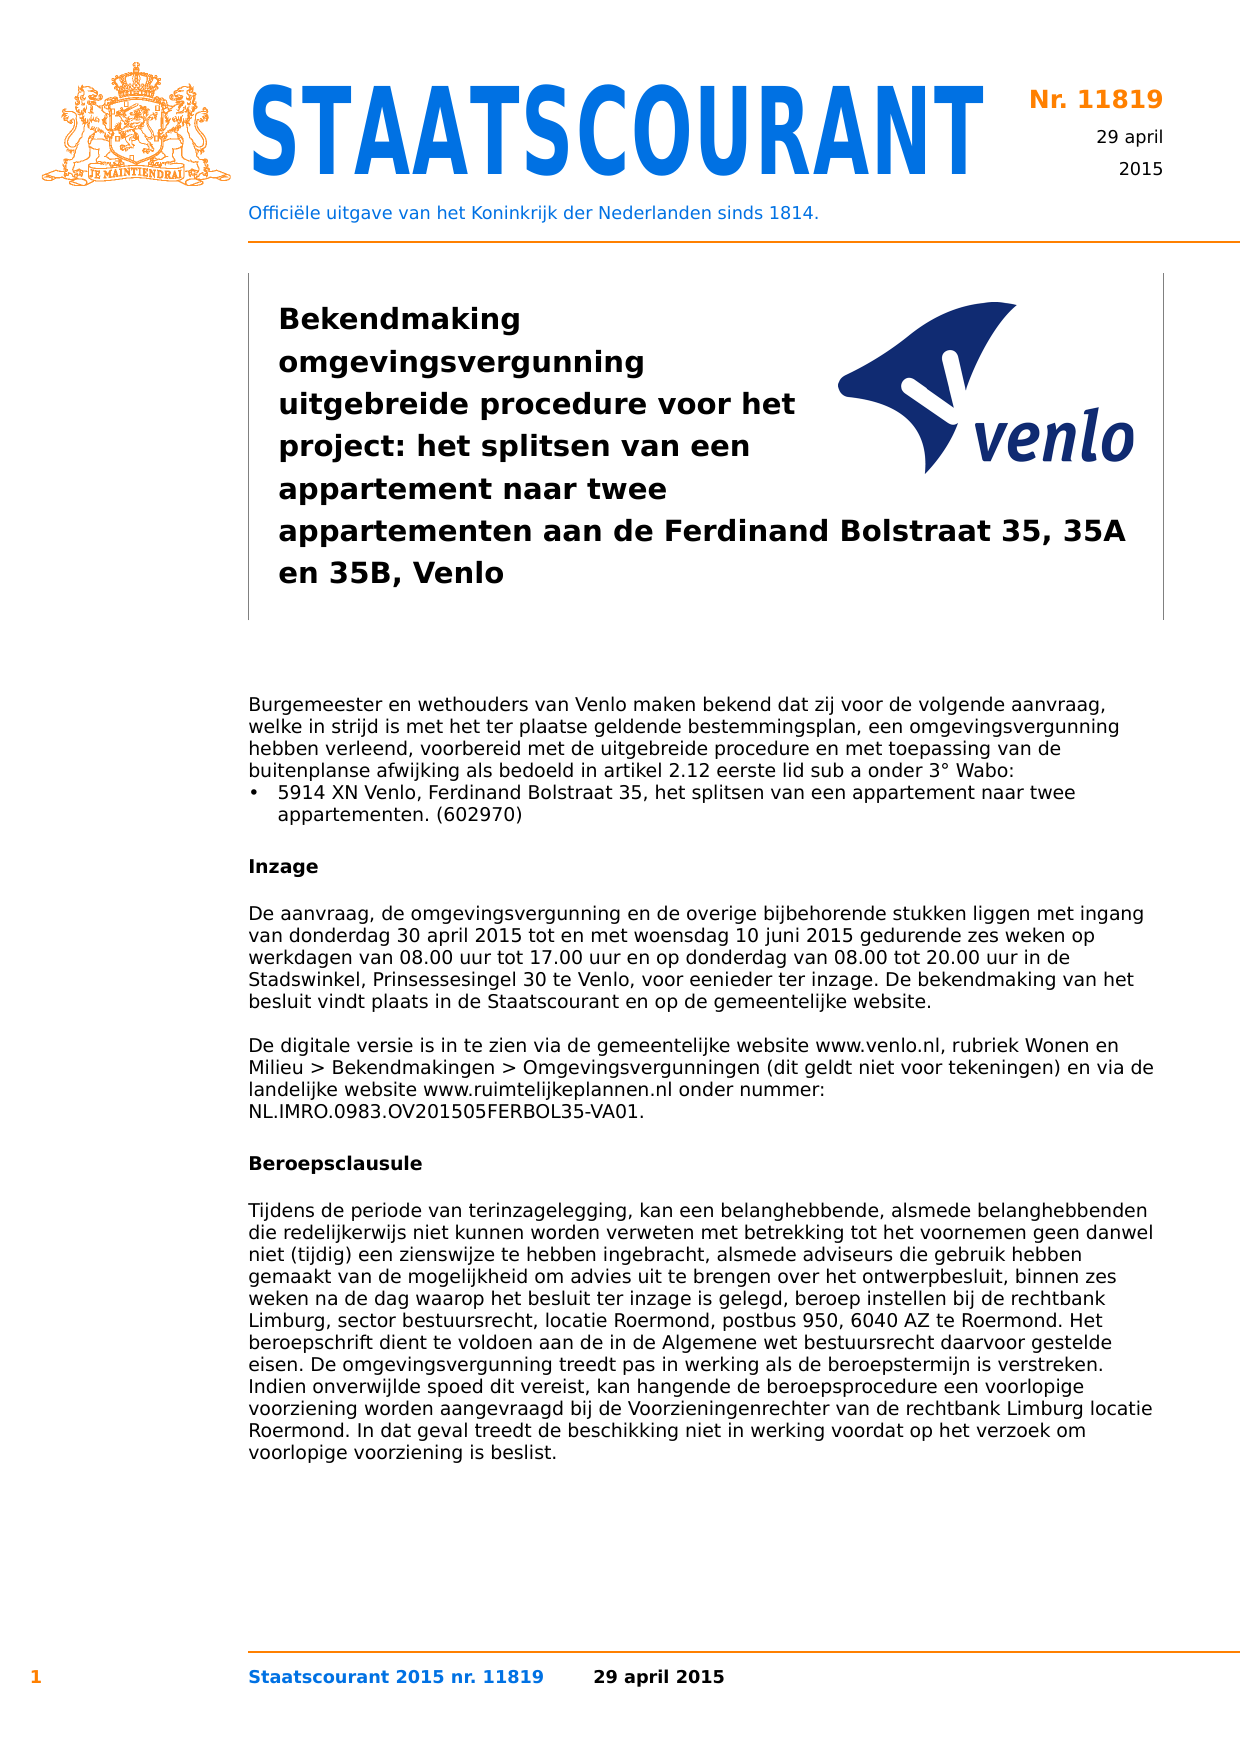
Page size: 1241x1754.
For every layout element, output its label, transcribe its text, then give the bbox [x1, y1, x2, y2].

text Burgemeester en wethouders van Venlo maken bekend dat zij voor de volgende aanvraag, welke in strijd is met het ter plaatse geldende bestemmingsplan, een omgevingsvergunning hebben verleend, voorbereid met de uitgebreide procedure en met toepassing van de buitenplanse afwijking als bedoeld in artikel 2.12 eerste lid sub a onder 3° Wabo: [248, 694, 1163, 782]
table_header STAATSCOURANT [248, 62, 998, 203]
picture [41, 62, 231, 186]
table_cell 2015 [998, 153, 1240, 203]
text De aanvraag, de omgevingsvergunning en de overige bijbehorende stukken liggen met ingang van donderdag 30 april 2015 tot en met woensdag 10 juni 2015 gedurende zes weken op werkdagen van 08.00 uur tot 17.00 uur en op donderdag van 08.00 tot 20.00 uur in de Stadswinkel, Prinsessesingel 30 te Venlo, voor eenieder ter inzage. De bekendmaking van het besluit vindt plaats in de Staatscourant en op de gemeentelijke website. [248, 903, 1163, 1013]
text De digitale versie is in te zien via de gemeentelijke website www.venlo.nl, rubriek Wonen en Milieu > Bekendmakingen > Omgevingsvergunningen (dit geldt niet voor tekeningen) en via de landelijke website www.ruimtelijkeplannen.nl onder nummer: NL.IMRO.0983.OV201505FERBOL35-VA01. [248, 1035, 1163, 1123]
table_cell 29 april [998, 121, 1240, 153]
table_header Nr. 11819 [998, 62, 1240, 121]
subtitle Bekendmaking omgevingsvergunning uitgebreide procedure voor het project: het splitsen van een appartement naar twee appartementen aan de Ferdinand Bolstraat 35, 35A en 35B, Venlo [249, 273, 1163, 620]
table_cell Officiële uitgave van het Koninkrijk der Nederlanden sinds 1814. [248, 203, 1240, 241]
picture [838, 302, 1134, 474]
text Tijdens de periode van terinzagelegging, kan een belanghebbende, alsmede belanghebbenden die redelijkerwijs niet kunnen worden verweten met betrekking tot het voornemen geen danwel niet (tijdig) een zienswijze te hebben ingebracht, alsmede adviseurs die gebruik hebben gemaakt van de mogelijkheid om advies uit te brengen over het ontwerpbesluit, binnen zes weken na de dag waarop het besluit ter inzage is gelegd, beroep instellen bij de rechtbank Limburg, sector bestuursrecht, locatie Roermond, postbus 950, 6040 AZ te Roermond. Het beroepschrift dient te voldoen aan de in de Algemene wet bestuursrecht daarvoor gestelde eisen. De omgevingsvergunning treedt pas in werking als de beroepstermijn is verstreken. Indien onverwijlde spoed dit vereist, kan hangende de beroepsprocedure een voorlopige voorziening worden aangevraagd bij de Voorzieningenrechter van de rechtbank Limburg locatie Roermond. In dat geval treedt de beschikking niet in werking voordat op het verzoek om voorlopige voorziening is beslist. [248, 1200, 1163, 1463]
table_header [25, 62, 248, 241]
text • 5914 XN Venlo, Ferdinand Bolstraat 35, het splitsen van een appartement naar twee appartementen. (602970) [248, 782, 1163, 826]
subtitle Beroepsclausule [248, 1153, 1163, 1175]
subtitle Inzage [248, 856, 1163, 878]
